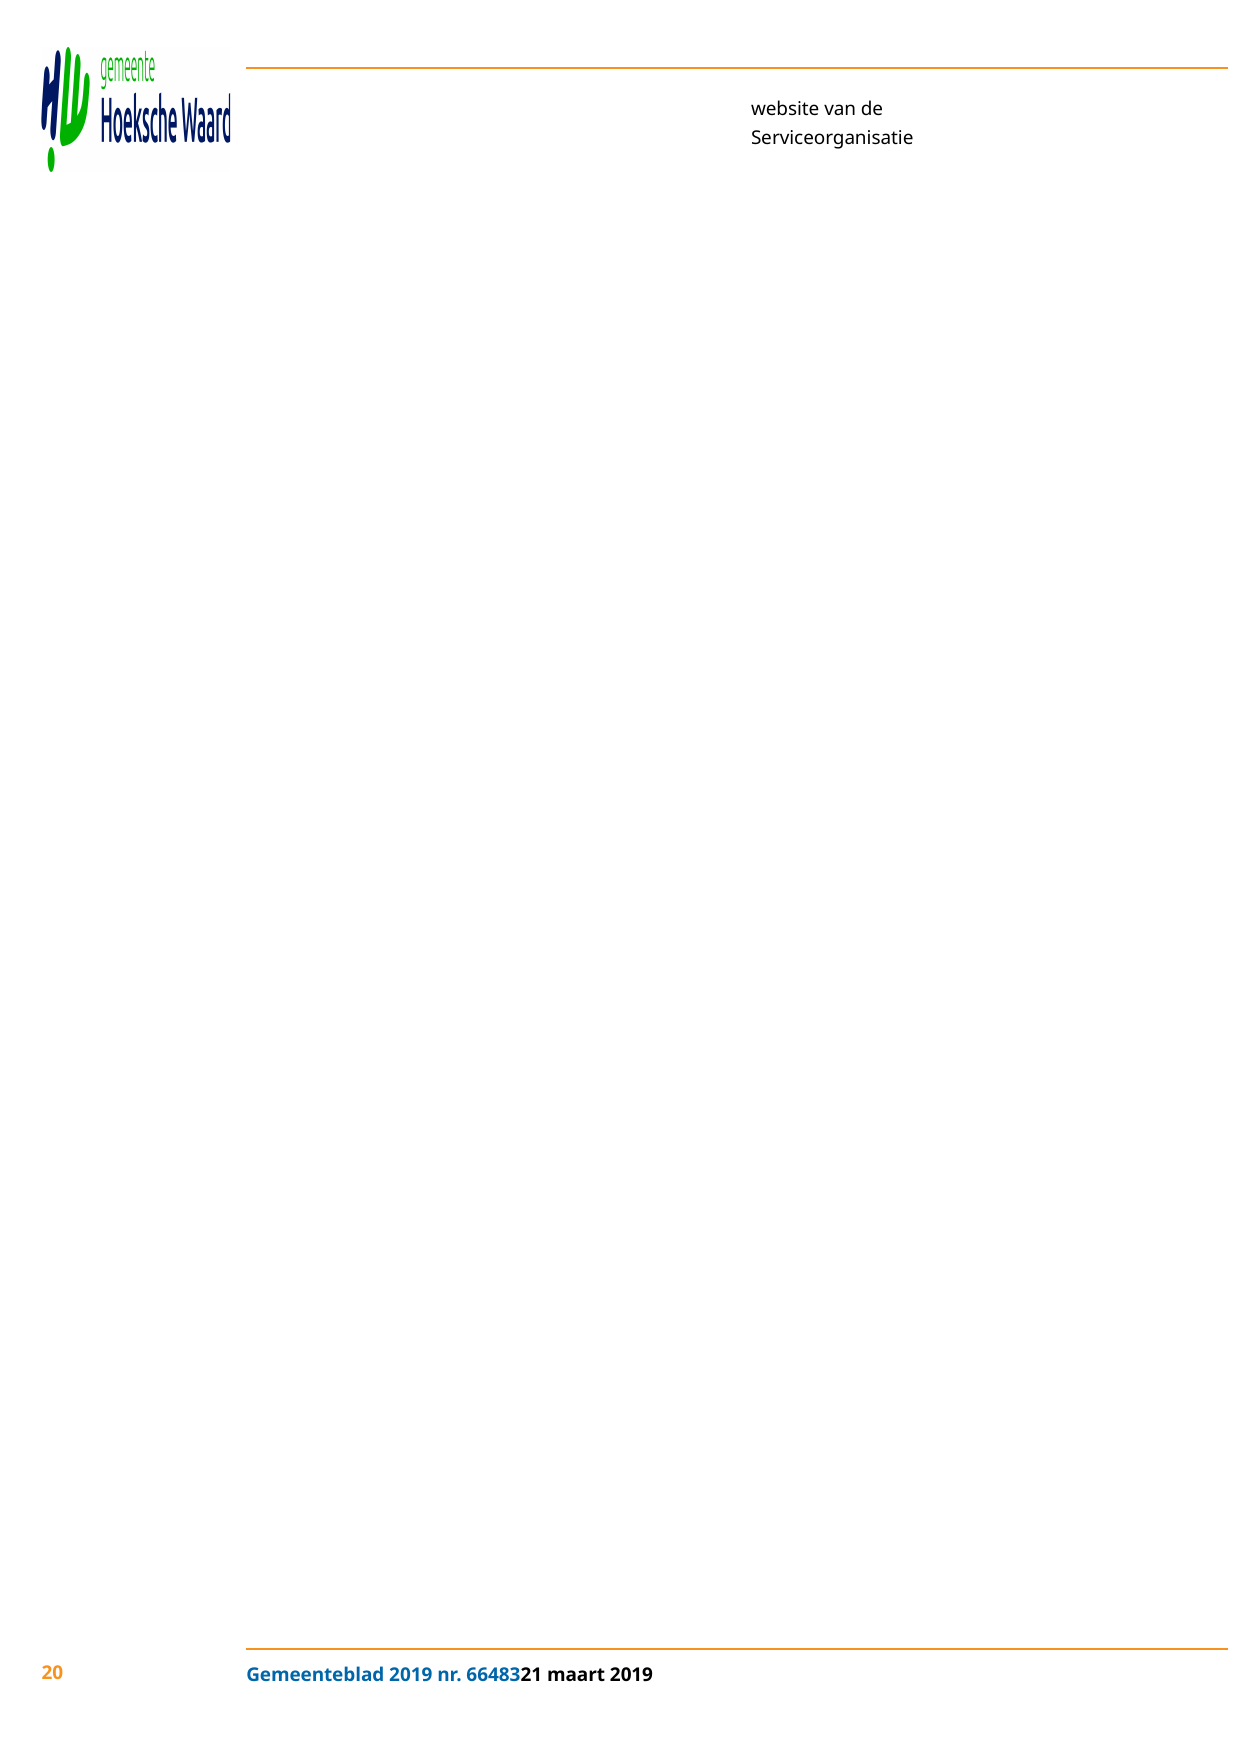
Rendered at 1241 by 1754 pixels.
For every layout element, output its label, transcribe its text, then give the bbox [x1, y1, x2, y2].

table_cell website van de Serviceorganisatie [751, 95, 984, 150]
table_cell [248, 95, 416, 150]
table_cell [583, 95, 751, 150]
picture [41, 47, 231, 172]
table_cell [416, 95, 583, 150]
table_cell [984, 95, 1152, 150]
